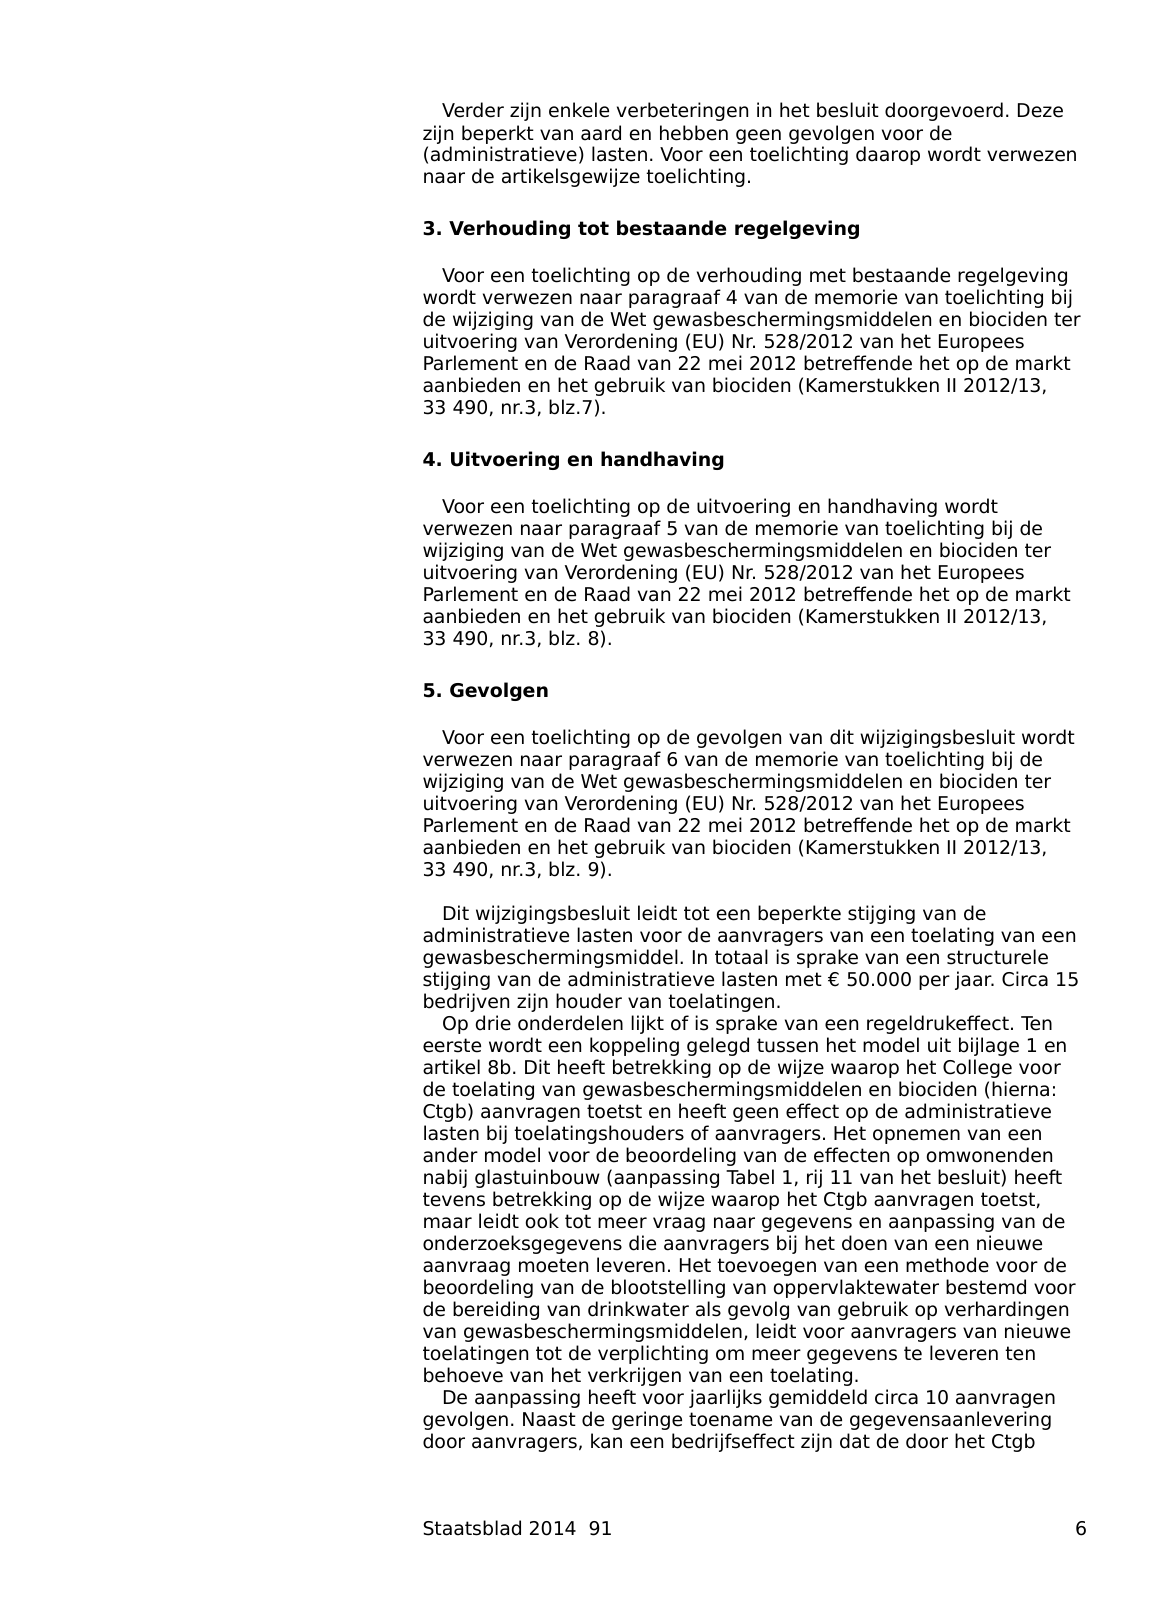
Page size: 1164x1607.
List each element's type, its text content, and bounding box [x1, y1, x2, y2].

text Op drie onderdelen lijkt of is sprake van een regeldrukeffect. Ten eerste wordt een koppeling gelegd tussen het model uit bijlage 1 en artikel 8b. Dit heeft betrekking op de wijze waarop het College voor de toelating van gewasbeschermingsmiddelen en biociden (hierna: Ctgb) aanvragen toetst en heeft geen effect op de administratieve lasten bij toelatingshouders of aanvragers. Het opnemen van een ander model voor de beoordeling van de effecten op omwonenden nabij glastuinbouw (aanpassing Tabel 1, rij 11 van het besluit) heeft tevens betrekking op de wijze waarop het Ctgb aanvragen toetst, maar leidt ook tot meer vraag naar gegevens en aanpassing van de onderzoeksgegevens die aanvragers bij het doen van een nieuwe aanvraag moeten leveren. Het toevoegen van een methode voor de beoordeling van de blootstelling van oppervlaktewater bestemd voor de bereiding van drinkwater als gevolg van gebruik op verhardingen van gewasbeschermingsmiddelen, leidt voor aanvragers van nieuwe toelatingen tot de verplichting om meer gegevens te leveren ten behoeve van het verkrijgen van een toelating. [422, 1013, 1087, 1387]
text Dit wijzigingsbesluit leidt tot een beperkte stijging van de administratieve lasten voor de aanvragers van een toelating van een gewasbeschermingsmiddel. In totaal is sprake van een structurele stijging van de administratieve lasten met € 50.000 per jaar. Circa 15 bedrijven zijn houder van toelatingen. [422, 903, 1087, 1013]
text Voor een toelichting op de verhouding met bestaande regelgeving wordt verwezen naar paragraaf 4 van de memorie van toelichting bij de wijziging van de Wet gewasbeschermingsmiddelen en biociden ter uitvoering van Verordening (EU) Nr. 528/2012 van het Europees Parlement en de Raad van 22 mei 2012 betreffende het op de markt aanbieden en het gebruik van biociden (Kamerstukken II 2012/13, 33 490, nr.3, blz.7). [422, 265, 1087, 419]
subtitle 5. Gevolgen [422, 680, 1087, 702]
text Verder zijn enkele verbeteringen in het besluit doorgevoerd. Deze zijn beperkt van aard en hebben geen gevolgen voor de (administratieve) lasten. Voor een toelichting daarop wordt verwezen naar de artikelsgewijze toelichting. [422, 100, 1087, 188]
subtitle 3. Verhouding tot bestaande regelgeving [422, 218, 1087, 240]
text Voor een toelichting op de uitvoering en handhaving wordt verwezen naar paragraaf 5 van de memorie van toelichting bij de wijziging van de Wet gewasbeschermingsmiddelen en biociden ter uitvoering van Verordening (EU) Nr. 528/2012 van het Europees Parlement en de Raad van 22 mei 2012 betreffende het op de markt aanbieden en het gebruik van biociden (Kamerstukken II 2012/13, 33 490, nr.3, blz. 8). [422, 496, 1087, 650]
subtitle 4. Uitvoering en handhaving [422, 449, 1087, 471]
text De aanpassing heeft voor jaarlijks gemiddeld circa 10 aanvragen gevolgen. Naast de geringe toename van de gegevensaanlevering door aanvragers, kan een bedrijfseffect zijn dat de door het Ctgb [422, 1387, 1087, 1452]
text Voor een toelichting op de gevolgen van dit wijzigingsbesluit wordt verwezen naar paragraaf 6 van de memorie van toelichting bij de wijziging van de Wet gewasbeschermingsmiddelen en biociden ter uitvoering van Verordening (EU) Nr. 528/2012 van het Europees Parlement en de Raad van 22 mei 2012 betreffende het op de markt aanbieden en het gebruik van biociden (Kamerstukken II 2012/13, 33 490, nr.3, blz. 9). [422, 727, 1087, 881]
